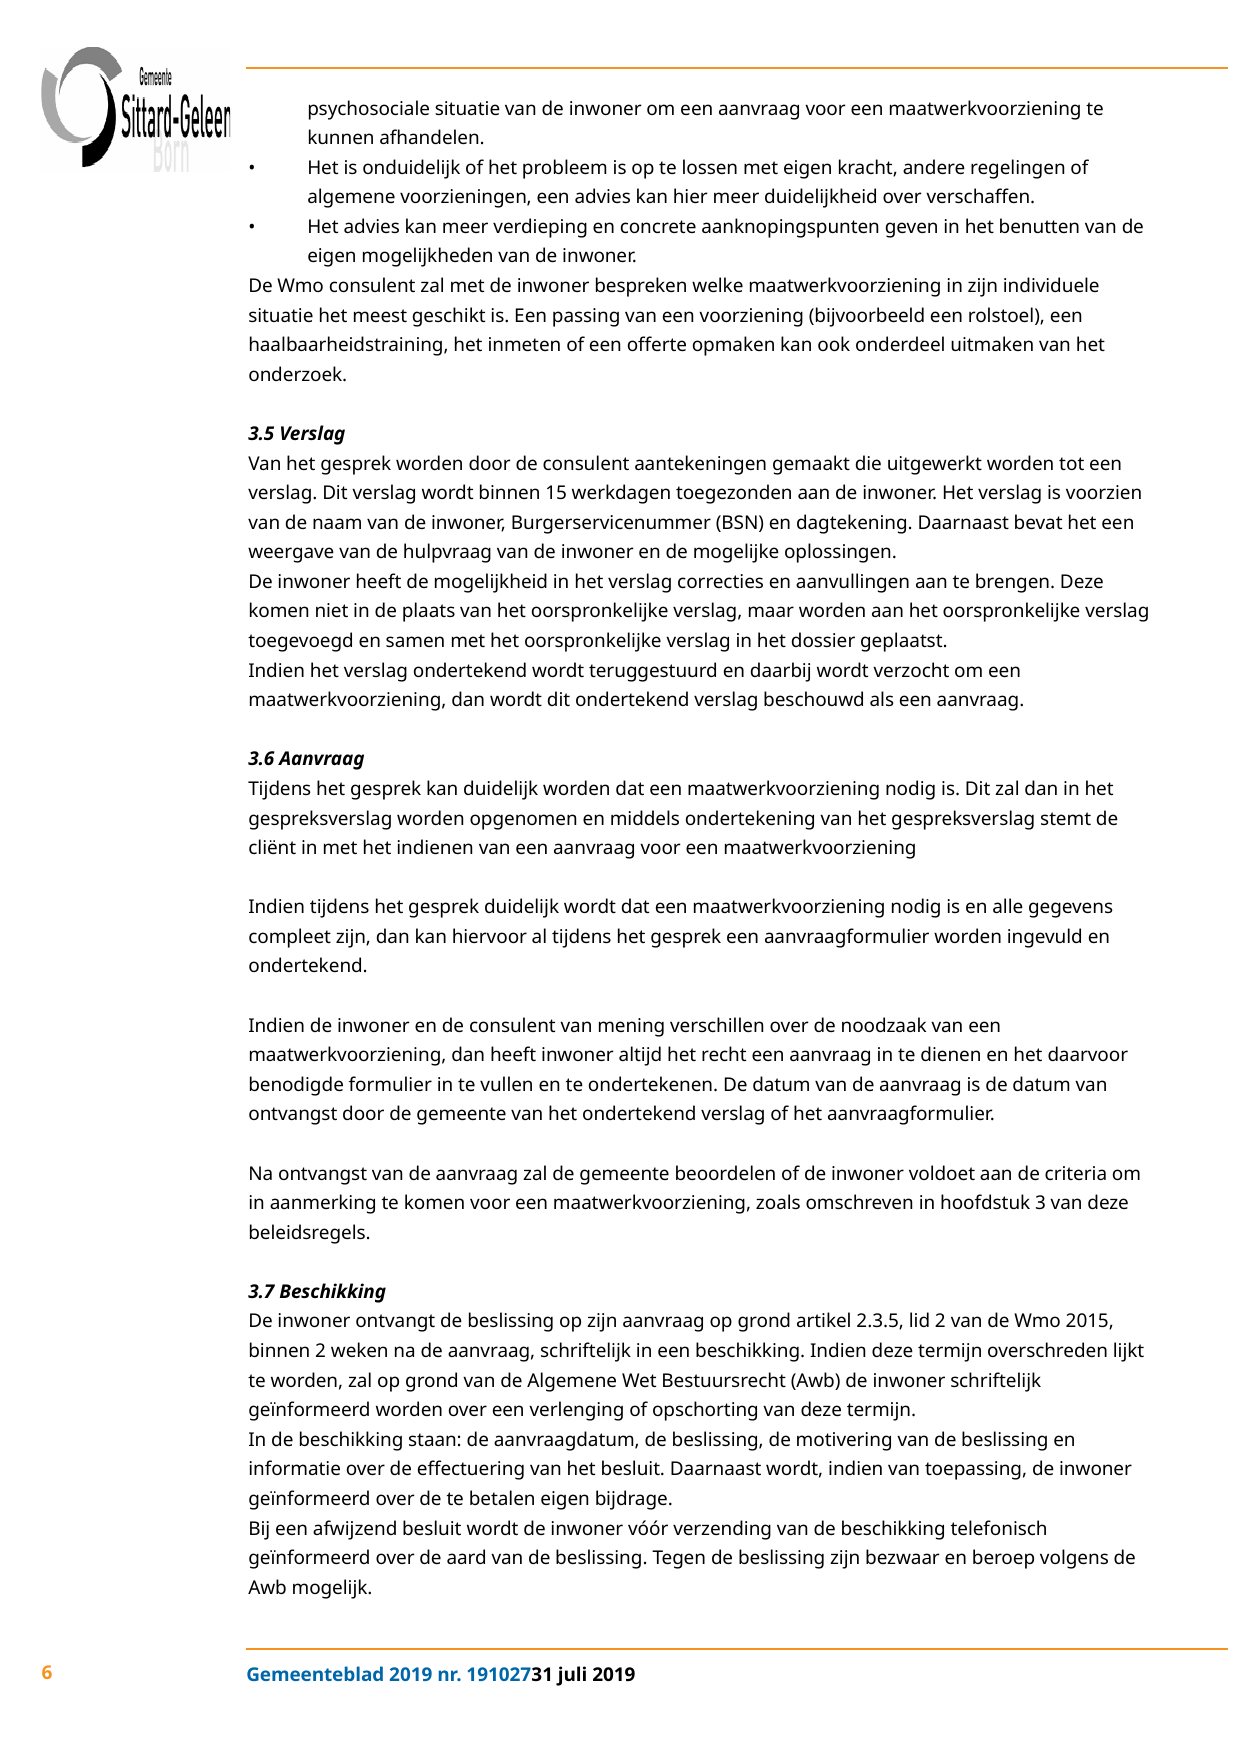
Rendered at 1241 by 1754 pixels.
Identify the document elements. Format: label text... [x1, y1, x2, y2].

text De Wmo consulent zal met de inwoner bespreken welke maatwerkvoorziening in zijn individuele situatie het meest geschikt is. Een passing van een voorziening (bijvoorbeeld een rolstoel), een haalbaarheidstraining, het inmeten of een offerte opmaken kan ook onderdeel uitmaken van het onderzoek. [248, 272, 1152, 387]
list Het is onduidelijk of het probleem is op te lossen met eigen kracht, andere regelingen of algemene voorzieningen, een advies kan hier meer duidelijkheid over verschaffen. [248, 154, 1152, 209]
text De inwoner heeft de mogelijkheid in het verslag correcties en aanvullingen aan te brengen. Deze komen niet in de plaats van het oorspronkelijke verslag, maar worden aan het oorspronkelijke verslag toegevoegd en samen met het oorspronkelijke verslag in het dossier geplaatst. [248, 568, 1152, 653]
list psychosociale situatie van de inwoner om een aanvraag voor een maatwerkvoorziening te kunnen afhandelen. [248, 95, 1152, 150]
picture [41, 47, 231, 172]
text 3.7 Beschikking [248, 1278, 1152, 1304]
text Indien tijdens het gesprek duidelijk wordt dat een maatwerkvoorziening nodig is en alle gegevens compleet zijn, dan kan hiervoor al tijdens het gesprek een aanvraagformulier worden ingevuld en ondertekend. [248, 893, 1152, 978]
list Het advies kan meer verdieping en concrete aanknopingspunten geven in het benutten van de eigen mogelijkheden van de inwoner. [248, 213, 1152, 268]
text De inwoner ontvangt de beslissing op zijn aanvraag op grond artikel 2.3.5, lid 2 van de Wmo 2015, binnen 2 weken na de aanvraag, schriftelijk in een beschikking. Indien deze termijn overschreden lijkt te worden, zal op grond van de Algemene Wet Bestuursrecht (Awb) de inwoner schriftelijk geïnformeerd worden over een verlenging of opschorting van deze termijn. [248, 1308, 1152, 1422]
text Van het gesprek worden door de consulent aantekeningen gemaakt die uitgewerkt worden tot een verslag. Dit verslag wordt binnen 15 werkdagen toegezonden aan de inwoner. Het verslag is voorzien van de naam van de inwoner, Burgerservicenummer (BSN) en dagtekening. Daarnaast bevat het een weergave van de hulpvraag van de inwoner en de mogelijke oplossingen. [248, 450, 1152, 564]
text 3.5 Verslag [248, 420, 1152, 446]
text 3.6 Aanvraag [248, 746, 1152, 771]
text Na ontvangst van de aanvraag zal de gemeente beoordelen of de inwoner voldoet aan de criteria om in aanmerking te komen voor een maatwerkvoorziening, zoals omschreven in hoofdstuk 3 van deze beleidsregels. [248, 1160, 1152, 1245]
text In de beschikking staan: de aanvraagdatum, de beslissing, de motivering van de beslissing en informatie over de effectuering van het besluit. Daarnaast wordt, indien van toepassing, de inwoner geïnformeerd over de te betalen eigen bijdrage. [248, 1426, 1152, 1511]
text Indien het verslag ondertekend wordt teruggestuurd en daarbij wordt verzocht om een maatwerkvoorziening, dan wordt dit ondertekend verslag beschouwd als een aanvraag. [248, 657, 1152, 712]
text Indien de inwoner en de consulent van mening verschillen over de noodzaak van een maatwerkvoorziening, dan heeft inwoner altijd het recht een aanvraag in te dienen en het daarvoor benodigde formulier in te vullen en te ondertekenen. De datum van de aanvraag is de datum van ontvangst door de gemeente van het ondertekend verslag of het aanvraagformulier. [248, 1012, 1152, 1126]
text Tijdens het gesprek kan duidelijk worden dat een maatwerkvoorziening nodig is. Dit zal dan in het gespreksverslag worden opgenomen en middels ondertekening van het gespreksverslag stemt de cliënt in met het indienen van een aanvraag voor een maatwerkvoorziening [248, 775, 1152, 860]
text Bij een afwijzend besluit wordt de inwoner vóór verzending van de beschikking telefonisch geïnformeerd over de aard van de beslissing. Tegen de beslissing zijn bezwaar en beroep volgens de Awb mogelijk. [248, 1515, 1152, 1600]
